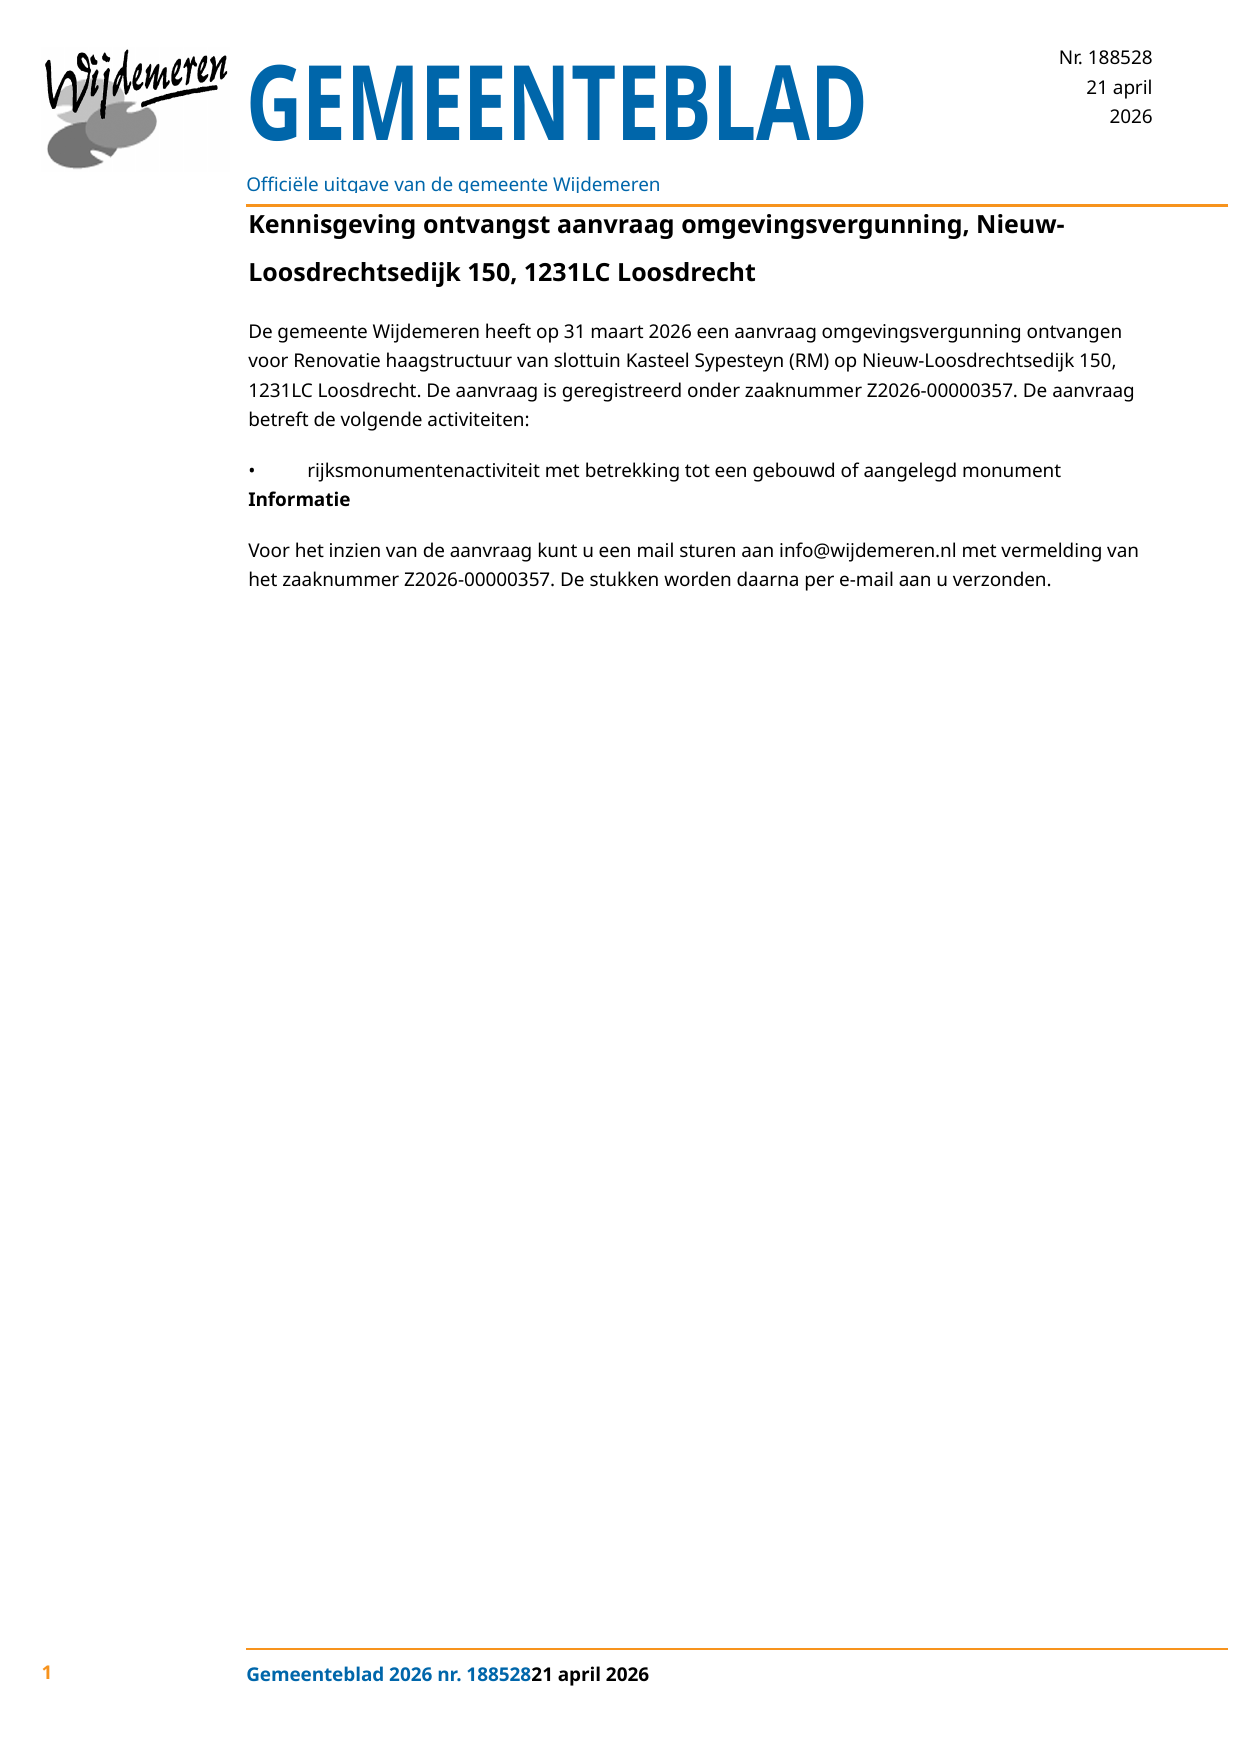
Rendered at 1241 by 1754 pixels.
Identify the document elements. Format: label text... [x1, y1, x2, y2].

text Informatie [248, 487, 1152, 512]
text Kennisgeving ontvangst aanvraag omgevingsvergunning, Nieuw-Loosdrechtsedijk 150, 1231LC Loosdrecht [248, 207, 1152, 288]
picture [41, 47, 231, 172]
text Voor het inzien van de aanvraag kunt u een mail sturen aan info@wijdemeren.nl met vermelding van het zaaknummer Z2026-00000357. De stukken worden daarna per e-mail aan u verzonden. [248, 537, 1152, 592]
text De gemeente Wijdemeren heeft op 31 maart 2026 een aanvraag omgevingsvergunning ontvangen voor Renovatie haagstructuur van slottuin Kasteel Sypesteyn (RM) op Nieuw-Loosdrechtsedijk 150, 1231LC Loosdrecht. De aanvraag is geregistreerd onder zaaknummer Z2026-00000357. De aanvraag betreft de volgende activiteiten: [248, 318, 1152, 432]
list rijksmonumentenactiviteit met betrekking tot een gebouwd of aangelegd monument [248, 457, 1152, 483]
